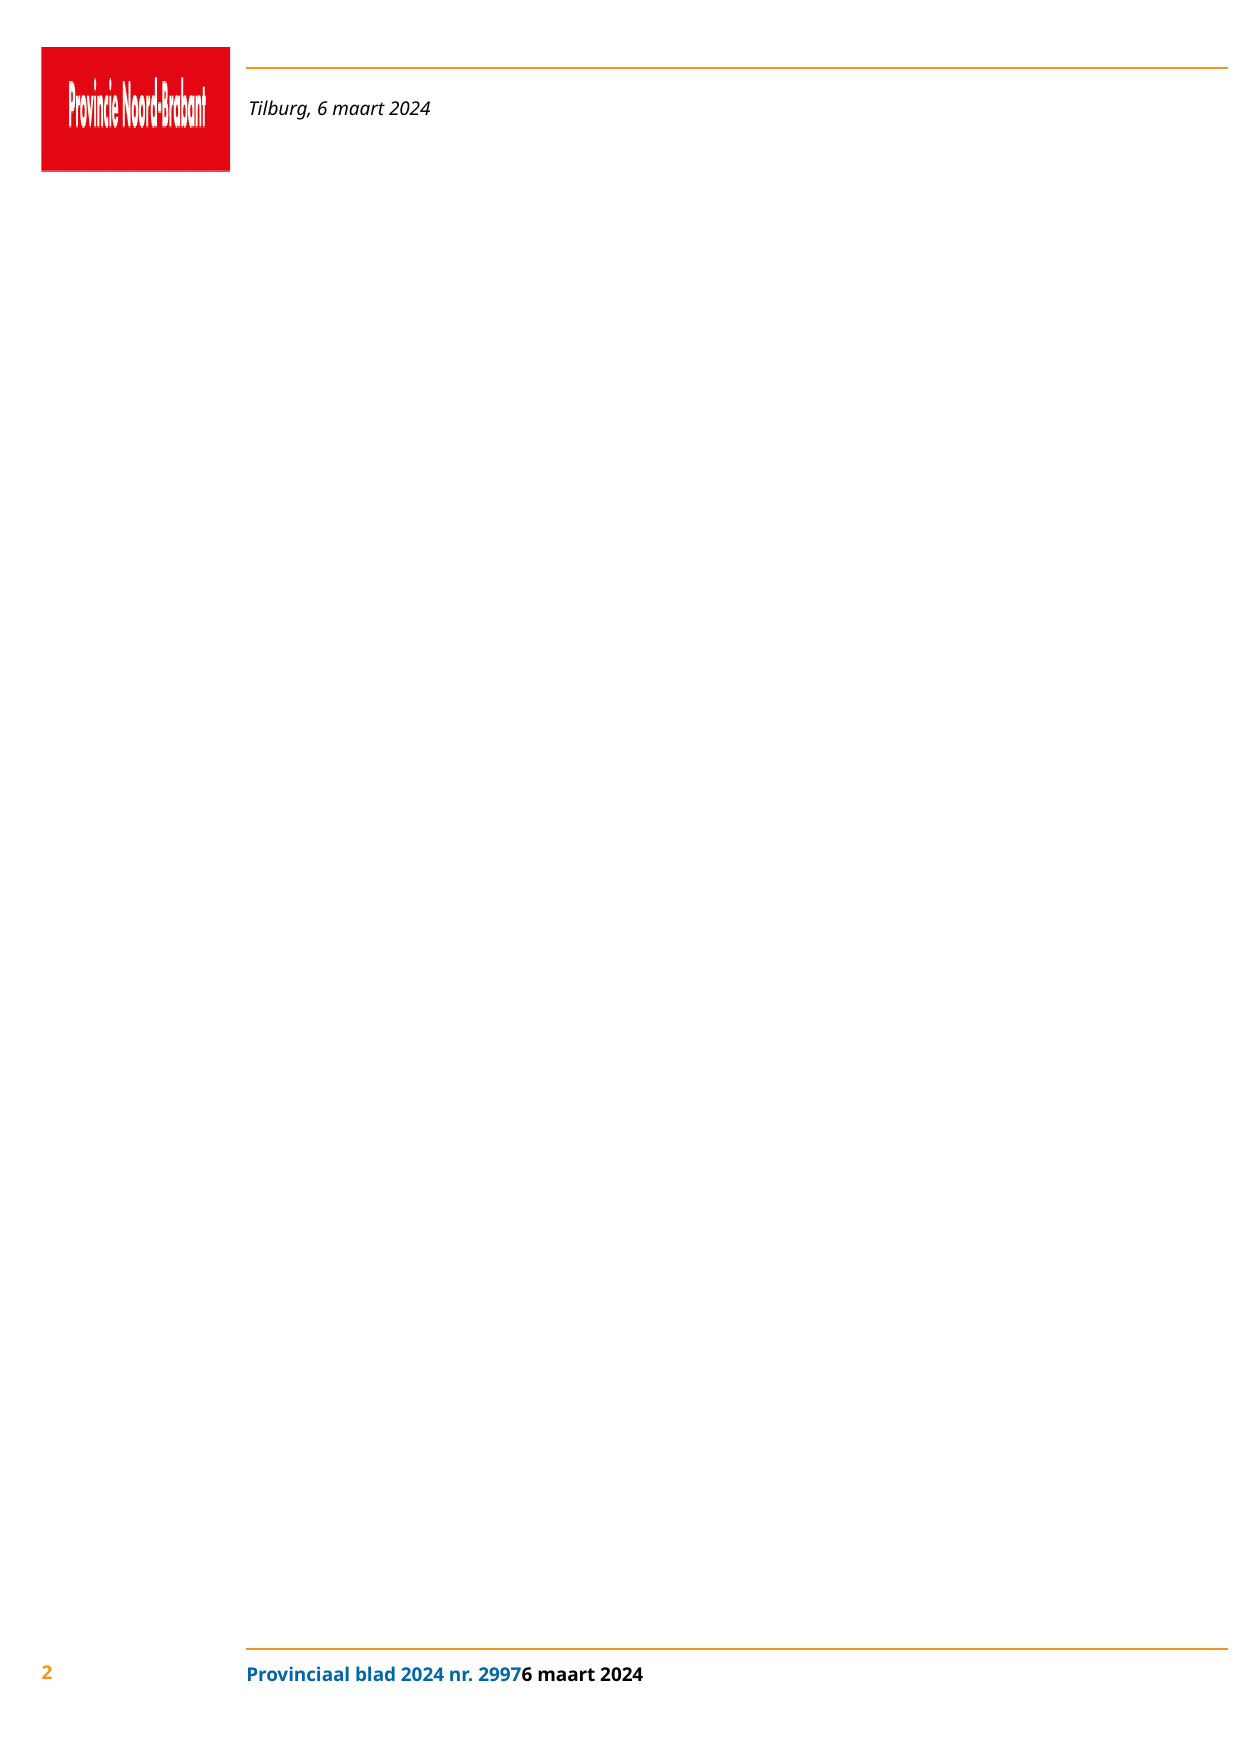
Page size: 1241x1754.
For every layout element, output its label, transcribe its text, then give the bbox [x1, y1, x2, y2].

text Tilburg, 6 maart 2024 [248, 95, 1152, 121]
picture [41, 47, 231, 172]
